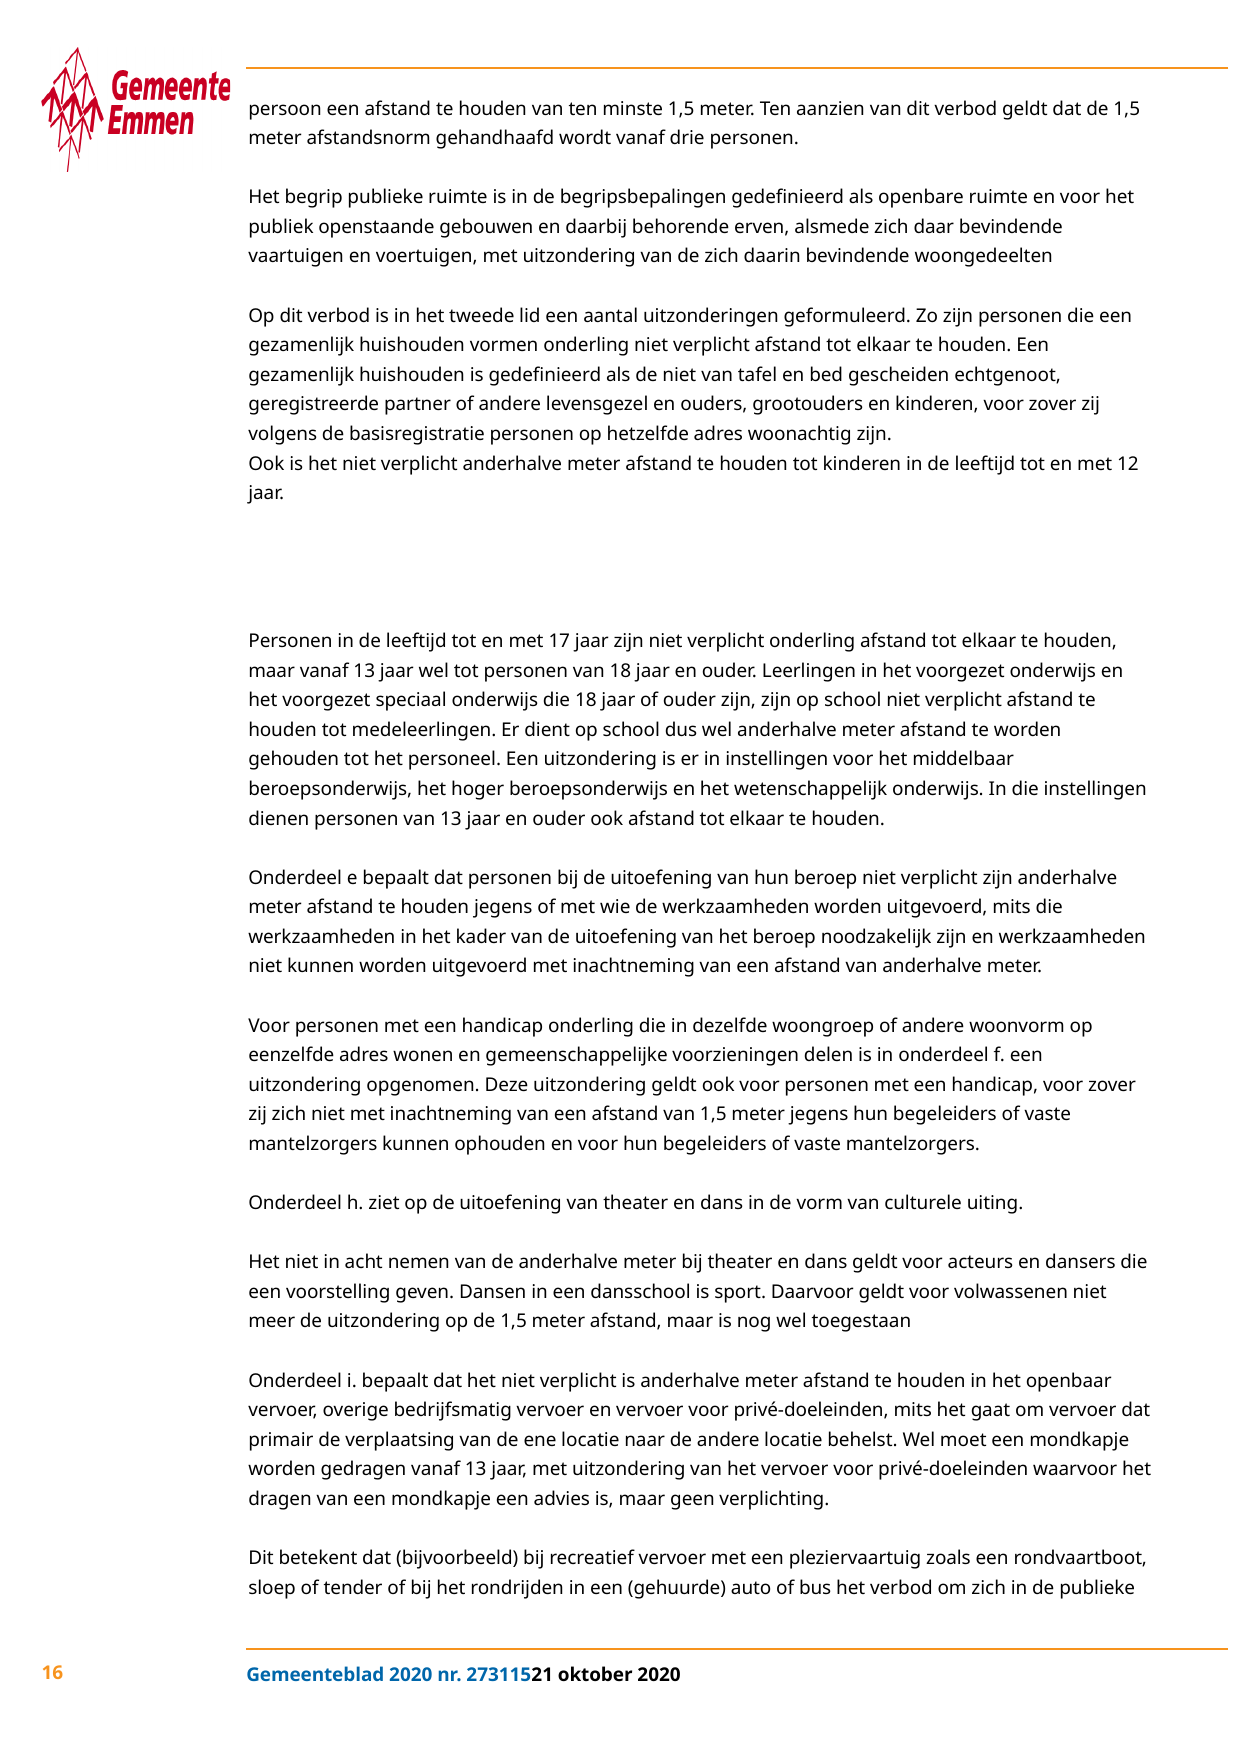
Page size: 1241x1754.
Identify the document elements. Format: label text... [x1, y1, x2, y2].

text Onderdeel h. ziet op de uitoefening van theater en dans in de vorm van culturele uiting. [248, 1189, 1152, 1215]
text Voor personen met een handicap onderling die in dezelfde woongroep of andere woonvorm op eenzelfde adres wonen en gemeenschappelijke voorzieningen delen is in onderdeel f. een uitzondering opgenomen. Deze uitzondering geldt ook voor personen met een handicap, voor zover zij zich niet met inachtneming van een afstand van 1,5 meter jegens hun begeleiders of vaste mantelzorgers kunnen ophouden en voor hun begeleiders of vaste mantelzorgers. [248, 1012, 1152, 1156]
text Dit betekent dat (bijvoorbeeld) bij recreatief vervoer met een pleziervaartuig zoals een rondvaartboot, sloep of tender of bij het rondrijden in een (gehuurde) auto of bus het verbod om zich in de publieke [248, 1544, 1152, 1600]
text Personen in de leeftijd tot en met 17 jaar zijn niet verplicht onderling afstand tot elkaar te houden, maar vanaf 13 jaar wel tot personen van 18 jaar en ouder. Leerlingen in het voorgezet onderwijs en het voorgezet speciaal onderwijs die 18 jaar of ouder zijn, zijn op school niet verplicht afstand te houden tot medeleerlingen. Er dient op school dus wel anderhalve meter afstand te worden gehouden tot het personeel. Een uitzondering is er in instellingen voor het middelbaar beroepsonderwijs, het hoger beroepsonderwijs en het wetenschappelijk onderwijs. In die instellingen dienen personen van 13 jaar en ouder ook afstand tot elkaar te houden. [248, 627, 1152, 831]
text Onderdeel i. bepaalt dat het niet verplicht is anderhalve meter afstand te houden in het openbaar vervoer, overige bedrijfsmatig vervoer en vervoer voor privé-doeleinden, mits het gaat om vervoer dat primair de verplaatsing van de ene locatie naar de andere locatie behelst. Wel moet een mondkapje worden gedragen vanaf 13 jaar, met uitzondering van het vervoer voor privé-doeleinden waarvoor het dragen van een mondkapje een advies is, maar geen verplichting. [248, 1367, 1152, 1511]
text Ook is het niet verplicht anderhalve meter afstand te houden tot kinderen in de leeftijd tot en met 12 jaar. [248, 450, 1152, 505]
text Het niet in acht nemen van de anderhalve meter bij theater en dans geldt voor acteurs en dansers die een voorstelling geven. Dansen in een dansschool is sport. Daarvoor geldt voor volwassenen niet meer de uitzondering op de 1,5 meter afstand, maar is nog wel toegestaan [248, 1248, 1152, 1333]
text Het begrip publieke ruimte is in de begripsbepalingen gedefinieerd als openbare ruimte en voor het publiek openstaande gebouwen en daarbij behorende erven, alsmede zich daar bevindende vaartuigen en voertuigen, met uitzondering van de zich daarin bevindende woongedeelten [248, 183, 1152, 268]
text Op dit verbod is in het tweede lid een aantal uitzonderingen geformuleerd. Zo zijn personen die een gezamenlijk huishouden vormen onderling niet verplicht afstand tot elkaar te houden. Een gezamenlijk huishouden is gedefinieerd als de niet van tafel en bed gescheiden echtgenoot, geregistreerde partner of andere levensgezel en ouders, grootouders en kinderen, voor zover zij volgens de basisregistratie personen op hetzelfde adres woonachtig zijn. [248, 302, 1152, 446]
text persoon een afstand te houden van ten minste 1,5 meter. Ten aanzien van dit verbod geldt dat de 1,5 meter afstandsnorm gehandhaafd wordt vanaf drie personen. [248, 95, 1152, 150]
text Onderdeel e bepaalt dat personen bij de uitoefening van hun beroep niet verplicht zijn anderhalve meter afstand te houden jegens of met wie de werkzaamheden worden uitgevoerd, mits die werkzaamheden in het kader van de uitoefening van het beroep noodzakelijk zijn en werkzaamheden niet kunnen worden uitgevoerd met inachtneming van een afstand van anderhalve meter. [248, 864, 1152, 978]
picture [41, 47, 231, 172]
